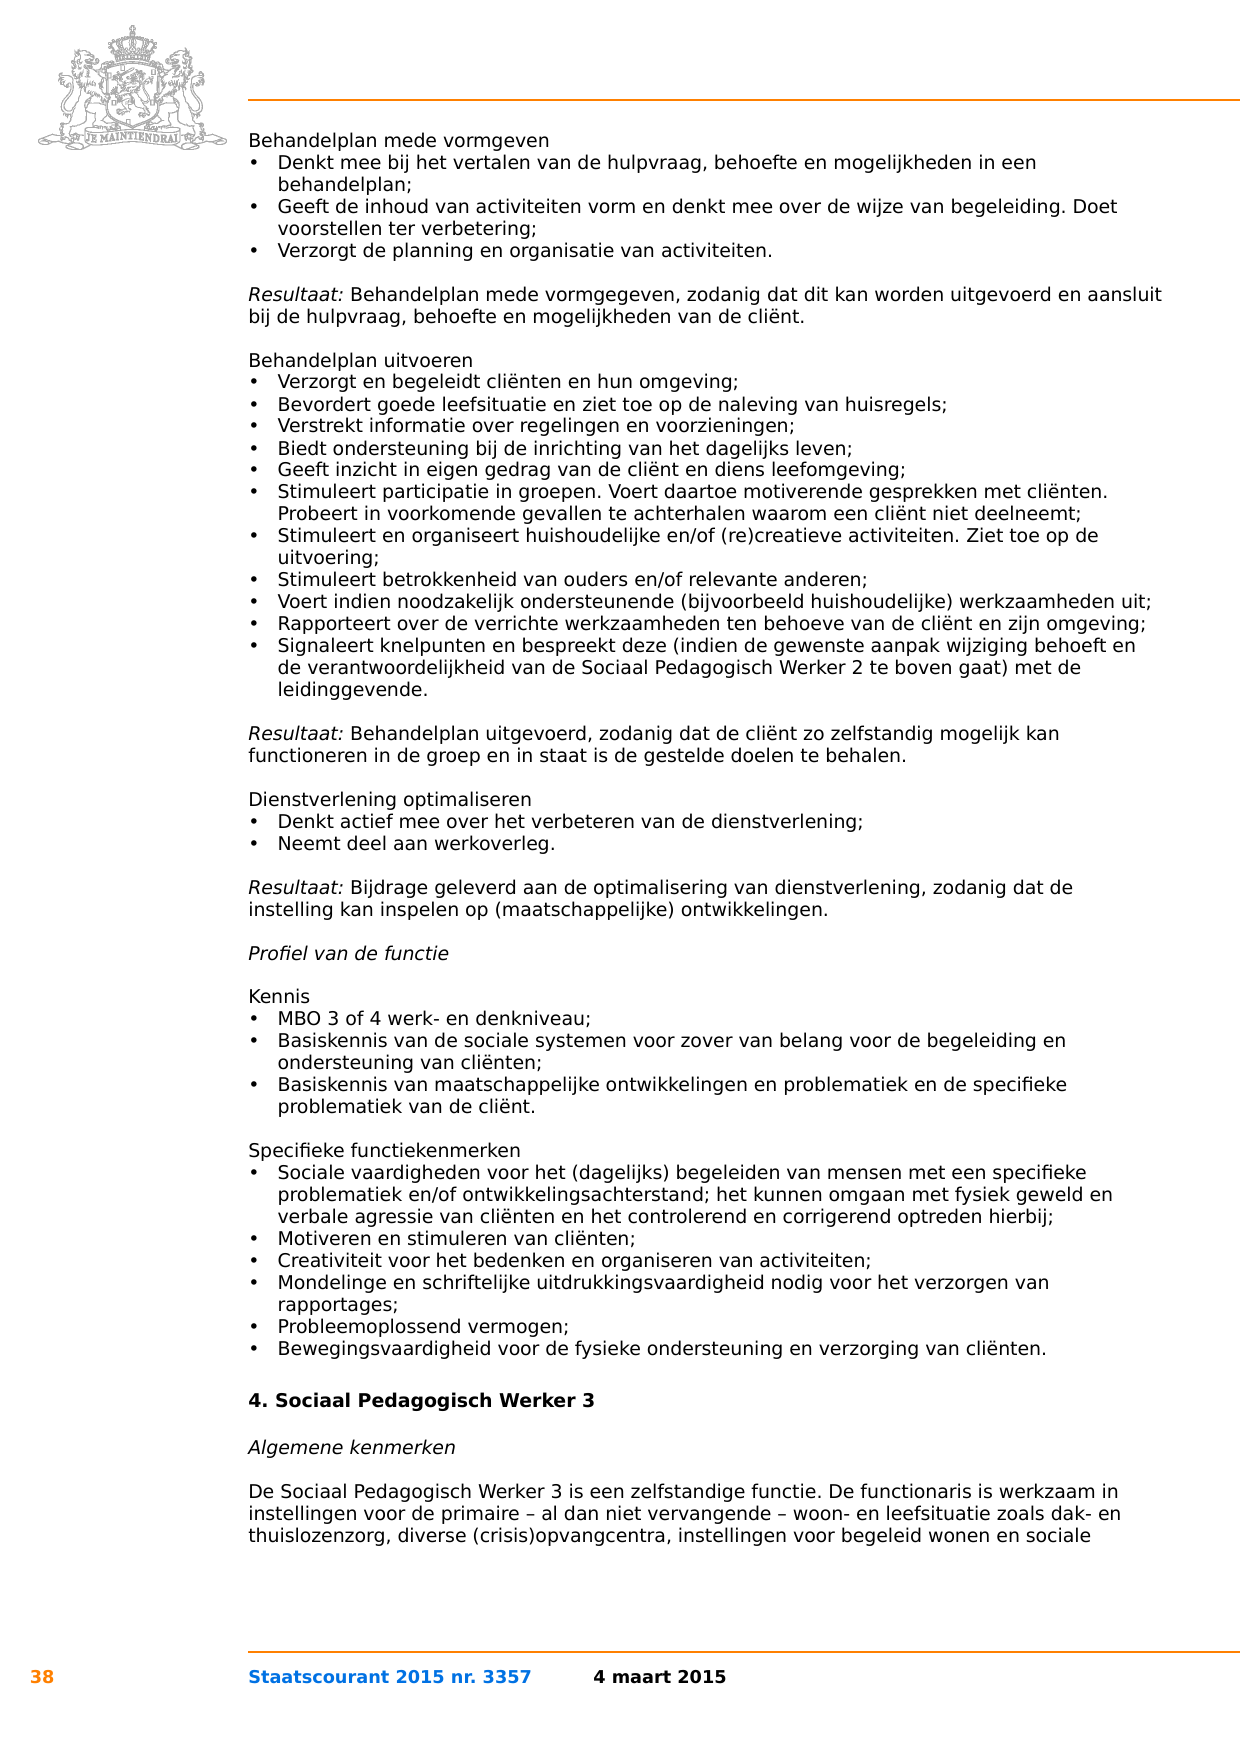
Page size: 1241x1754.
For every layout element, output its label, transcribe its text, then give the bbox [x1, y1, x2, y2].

text • Denkt mee bij het vertalen van de hulpvraag, behoefte en mogelijkheden in een behandelplan; [248, 152, 1163, 196]
text • Verzorgt de planning en organisatie van activiteiten. [248, 240, 1163, 262]
text • Rapporteert over de verrichte werkzaamheden ten behoeve van de cliënt en zijn omgeving; [248, 613, 1163, 635]
text • Basiskennis van maatschappelijke ontwikkelingen en problematiek en de specifieke problematiek van de cliënt. [248, 1074, 1163, 1118]
text • Creativiteit voor het bedenken en organiseren van activiteiten; [248, 1250, 1163, 1272]
text • Geeft inzicht in eigen gedrag van de cliënt en diens leefomgeving; [248, 459, 1163, 481]
text Behandelplan uitvoeren [248, 349, 1163, 371]
text • Bevordert goede leefsituatie en ziet toe op de naleving van huisregels; [248, 393, 1163, 415]
text • Geeft de inhoud van activiteiten vorm en denkt mee over de wijze van begeleiding. Doet voorstellen ter verbetering; [248, 196, 1163, 240]
text • MBO 3 of 4 werk- en denkniveau; [248, 1008, 1163, 1030]
text Kennis [248, 986, 1163, 1008]
text • Bewegingsvaardigheid voor de fysieke ondersteuning en verzorging van cliënten. [248, 1338, 1163, 1360]
text Behandelplan mede vormgeven [248, 130, 1163, 152]
text • Voert indien noodzakelijk ondersteunende (bijvoorbeeld huishoudelijke) werkzaamheden uit; [248, 591, 1163, 613]
text • Sociale vaardigheden voor het (dagelijks) begeleiden van mensen met een specifieke problematiek en/of ontwikkelingsachterstand; het kunnen omgaan met fysiek geweld en verbale agressie van cliënten en het controlerend en corrigerend optreden hierbij; [248, 1162, 1163, 1228]
text • Denkt actief mee over het verbeteren van de dienstverlening; [248, 811, 1163, 833]
text Resultaat: Behandelplan uitgevoerd, zodanig dat de cliënt zo zelfstandig mogelijk kan functioneren in de groep en in staat is de gestelde doelen te behalen. [248, 723, 1163, 767]
text • Signaleert knelpunten en bespreekt deze (indien de gewenste aanpak wijziging behoeft en de verantwoordelijkheid van de Sociaal Pedagogisch Werker 2 te boven gaat) met de leidinggevende. [248, 635, 1163, 701]
text Profiel van de functie [248, 942, 1163, 964]
text • Biedt ondersteuning bij de inrichting van het dagelijks leven; [248, 437, 1163, 459]
text Resultaat: Bijdrage geleverd aan de optimalisering van dienstverlening, zodanig dat de instelling kan inspelen op (maatschappelijke) ontwikkelingen. [248, 877, 1163, 921]
text • Basiskennis van de sociale systemen voor zover van belang voor de begeleiding en ondersteuning van cliënten; [248, 1030, 1163, 1074]
text • Neemt deel aan werkoverleg. [248, 833, 1163, 855]
text Resultaat: Behandelplan mede vormgegeven, zodanig dat dit kan worden uitgevoerd en aansluit bij de hulpvraag, behoefte en mogelijkheden van de cliënt. [248, 284, 1163, 328]
text • Verstrekt informatie over regelingen en voorzieningen; [248, 415, 1163, 437]
text • Probleemoplossend vermogen; [248, 1316, 1163, 1338]
text Dienstverlening optimaliseren [248, 789, 1163, 811]
text De Sociaal Pedagogisch Werker 3 is een zelfstandige functie. De functionaris is werkzaam in instellingen voor de primaire – al dan niet vervangende – woon- en leefsituatie zoals dak- en thuislozenzorg, diverse (crisis)opvangcentra, instellingen voor begeleid wonen en sociale [248, 1481, 1163, 1547]
subtitle 4. Sociaal Pedagogisch Werker 3 [248, 1390, 1163, 1412]
text • Verzorgt en begeleidt cliënten en hun omgeving; [248, 371, 1163, 393]
text • Stimuleert betrokkenheid van ouders en/of relevante anderen; [248, 569, 1163, 591]
text Specifieke functiekenmerken [248, 1140, 1163, 1162]
text • Motiveren en stimuleren van cliënten; [248, 1228, 1163, 1250]
text • Stimuleert participatie in groepen. Voert daartoe motiverende gesprekken met cliënten. Probeert in voorkomende gevallen te achterhalen waarom een cliënt niet deelneemt; [248, 481, 1163, 525]
picture [38, 25, 227, 150]
text • Stimuleert en organiseert huishoudelijke en/of (re)creatieve activiteiten. Ziet toe op de uitvoering; [248, 525, 1163, 569]
text Algemene kenmerken [248, 1437, 1163, 1459]
text • Mondelinge en schriftelijke uitdrukkingsvaardigheid nodig voor het verzorgen van rapportages; [248, 1272, 1163, 1316]
